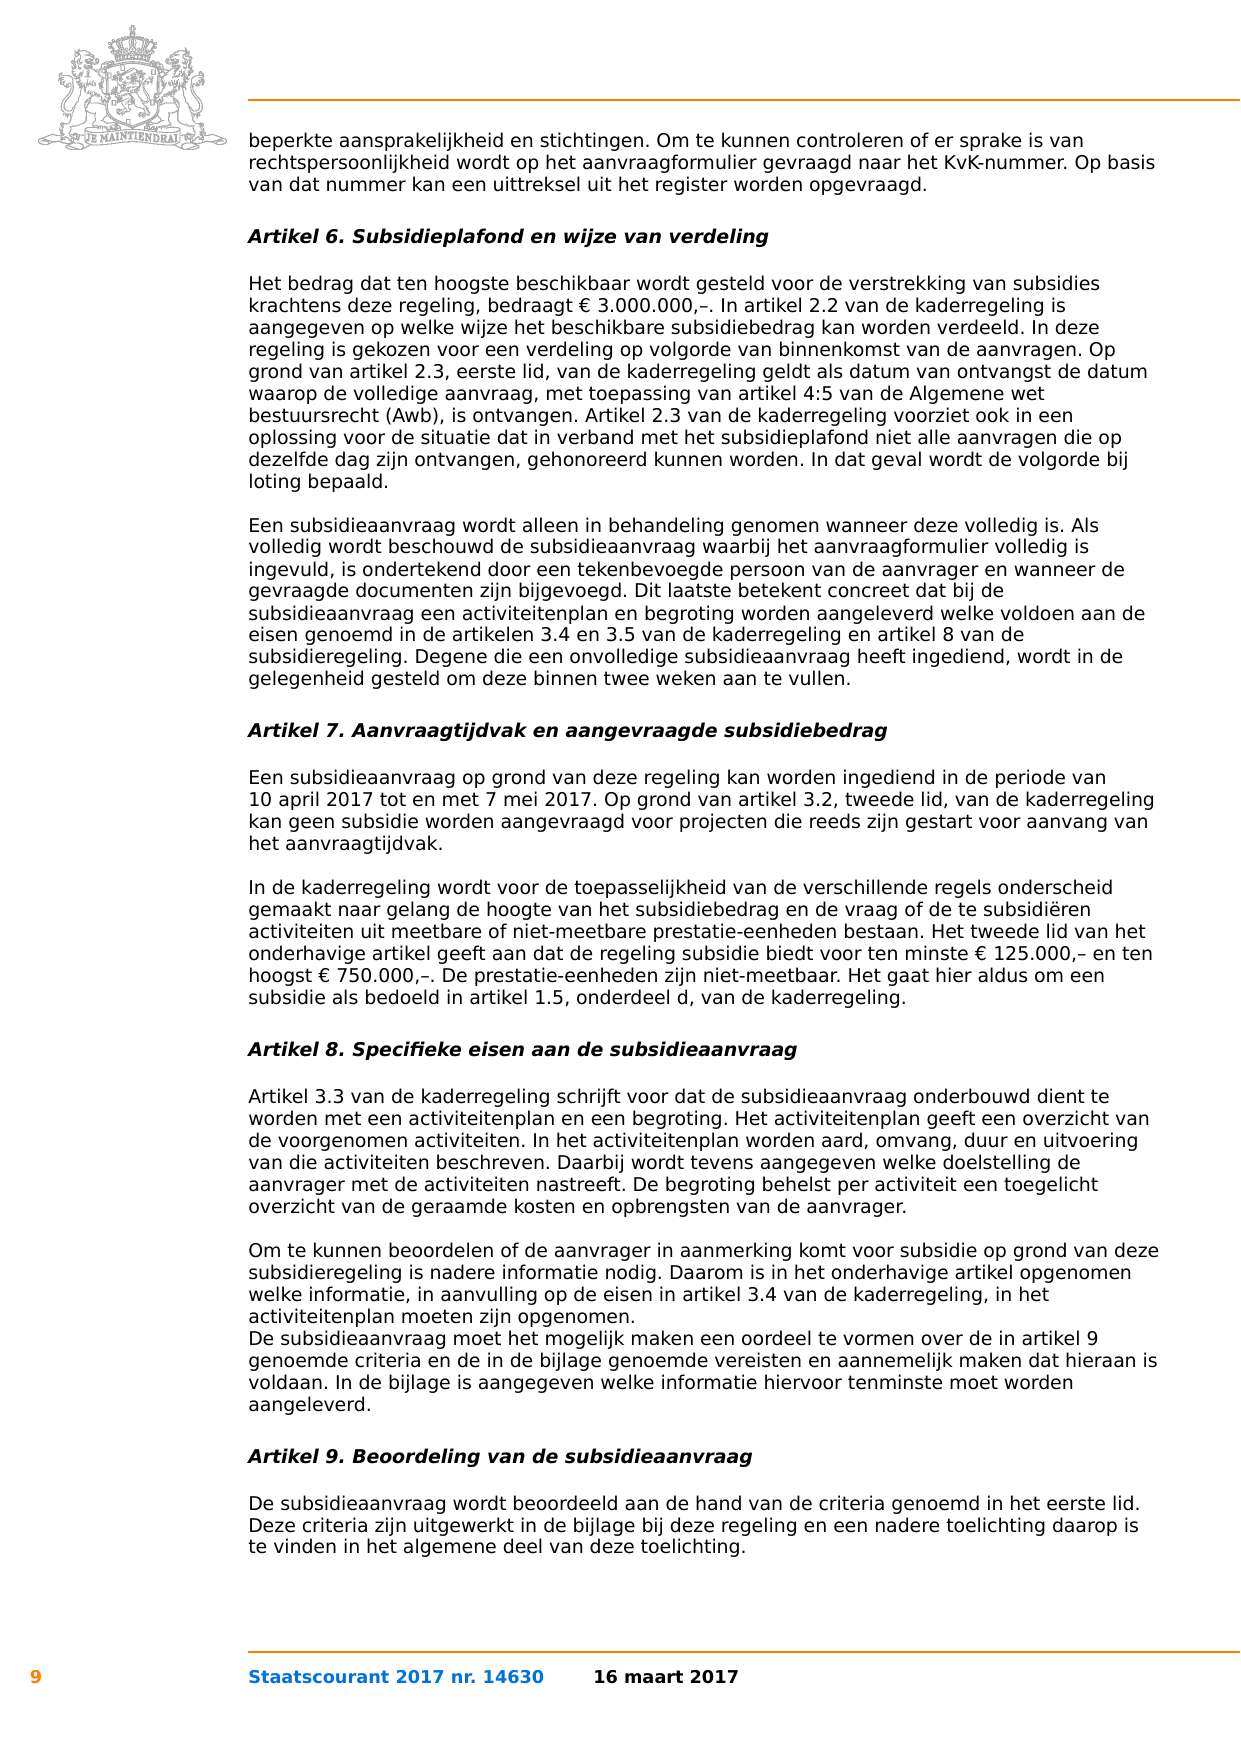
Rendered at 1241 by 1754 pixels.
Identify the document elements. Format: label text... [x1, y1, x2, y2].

picture [38, 25, 227, 150]
text Het bedrag dat ten hoogste beschikbaar wordt gesteld voor de verstrekking van subsidies krachtens deze regeling, bedraagt € 3.000.000,–. In artikel 2.2 van de kaderregeling is aangegeven op welke wijze het beschikbare subsidiebedrag kan worden verdeeld. In deze regeling is gekozen voor een verdeling op volgorde van binnenkomst van de aanvragen. Op grond van artikel 2.3, eerste lid, van de kaderregeling geldt als datum van ontvangst de datum waarop de volledige aanvraag, met toepassing van artikel 4:5 van de Algemene wet bestuursrecht (Awb), is ontvangen. Artikel 2.3 van de kaderregeling voorziet ook in een oplossing voor de situatie dat in verband met het subsidieplafond niet alle aanvragen die op dezelfde dag zijn ontvangen, gehonoreerd kunnen worden. In dat geval wordt de volgorde bij loting bepaald. [248, 273, 1163, 493]
text De subsidieaanvraag wordt beoordeeld aan de hand van de criteria genoemd in het eerste lid. Deze criteria zijn uitgewerkt in de bijlage bij deze regeling en een nadere toelichting daarop is te vinden in het algemene deel van deze toelichting. [248, 1492, 1163, 1558]
subtitle Artikel 8. Specifieke eisen aan de subsidieaanvraag [248, 1039, 1163, 1061]
text In de kaderregeling wordt voor de toepasselijkheid van de verschillende regels onderscheid gemaakt naar gelang de hoogte van het subsidiebedrag en de vraag of de te subsidiëren activiteiten uit meetbare of niet-meetbare prestatie-eenheden bestaan. Het tweede lid van het onderhavige artikel geeft aan dat de regeling subsidie biedt voor ten minste € 125.000,– en ten hoogst € 750.000,–. De prestatie-eenheden zijn niet-meetbaar. Het gaat hier aldus om een subsidie als bedoeld in artikel 1.5, onderdeel d, van de kaderregeling. [248, 877, 1163, 1009]
text beperkte aansprakelijkheid en stichtingen. Om te kunnen controleren of er sprake is van rechtspersoonlijkheid wordt op het aanvraagformulier gevraagd naar het KvK-nummer. Op basis van dat nummer kan een uittreksel uit het register worden opgevraagd. [248, 130, 1163, 196]
subtitle Artikel 7. Aanvraagtijdvak en aangevraagde subsidiebedrag [248, 720, 1163, 742]
subtitle Artikel 6. Subsidieplafond en wijze van verdeling [248, 226, 1163, 248]
text Artikel 3.3 van de kaderregeling schrijft voor dat de subsidieaanvraag onderbouwd dient te worden met een activiteitenplan en een begroting. Het activiteitenplan geeft een overzicht van de voorgenomen activiteiten. In het activiteitenplan worden aard, omvang, duur en uitvoering van die activiteiten beschreven. Daarbij wordt tevens aangegeven welke doelstelling de aanvrager met de activiteiten nastreeft. De begroting behelst per activiteit een toegelicht overzicht van de geraamde kosten en opbrengsten van de aanvrager. [248, 1086, 1163, 1218]
text Een subsidieaanvraag wordt alleen in behandeling genomen wanneer deze volledig is. Als volledig wordt beschouwd de subsidieaanvraag waarbij het aanvraagformulier volledig is ingevuld, is ondertekend door een tekenbevoegde persoon van de aanvrager en wanneer de gevraagde documenten zijn bijgevoegd. Dit laatste betekent concreet dat bij de subsidieaanvraag een activiteitenplan en begroting worden aangeleverd welke voldoen aan de eisen genoemd in de artikelen 3.4 en 3.5 van de kaderregeling en artikel 8 van de subsidieregeling. Degene die een onvolledige subsidieaanvraag heeft ingediend, wordt in de gelegenheid gesteld om deze binnen twee weken aan te vullen. [248, 514, 1163, 690]
text Om te kunnen beoordelen of de aanvrager in aanmerking komt voor subsidie op grond van deze subsidieregeling is nadere informatie nodig. Daarom is in het onderhavige artikel opgenomen welke informatie, in aanvulling op de eisen in artikel 3.4 van de kaderregeling, in het activiteitenplan moeten zijn opgenomen. [248, 1240, 1163, 1328]
text Een subsidieaanvraag op grond van deze regeling kan worden ingediend in de periode van 10 april 2017 tot en met 7 mei 2017. Op grond van artikel 3.2, tweede lid, van de kaderregeling kan geen subsidie worden aangevraagd voor projecten die reeds zijn gestart voor aanvang van het aanvraagtijdvak. [248, 767, 1163, 855]
text De subsidieaanvraag moet het mogelijk maken een oordeel te vormen over de in artikel 9 genoemde criteria en de in de bijlage genoemde vereisten en aannemelijk maken dat hieraan is voldaan. In de bijlage is aangegeven welke informatie hiervoor tenminste moet worden aangeleverd. [248, 1328, 1163, 1416]
subtitle Artikel 9. Beoordeling van de subsidieaanvraag [248, 1446, 1163, 1467]
